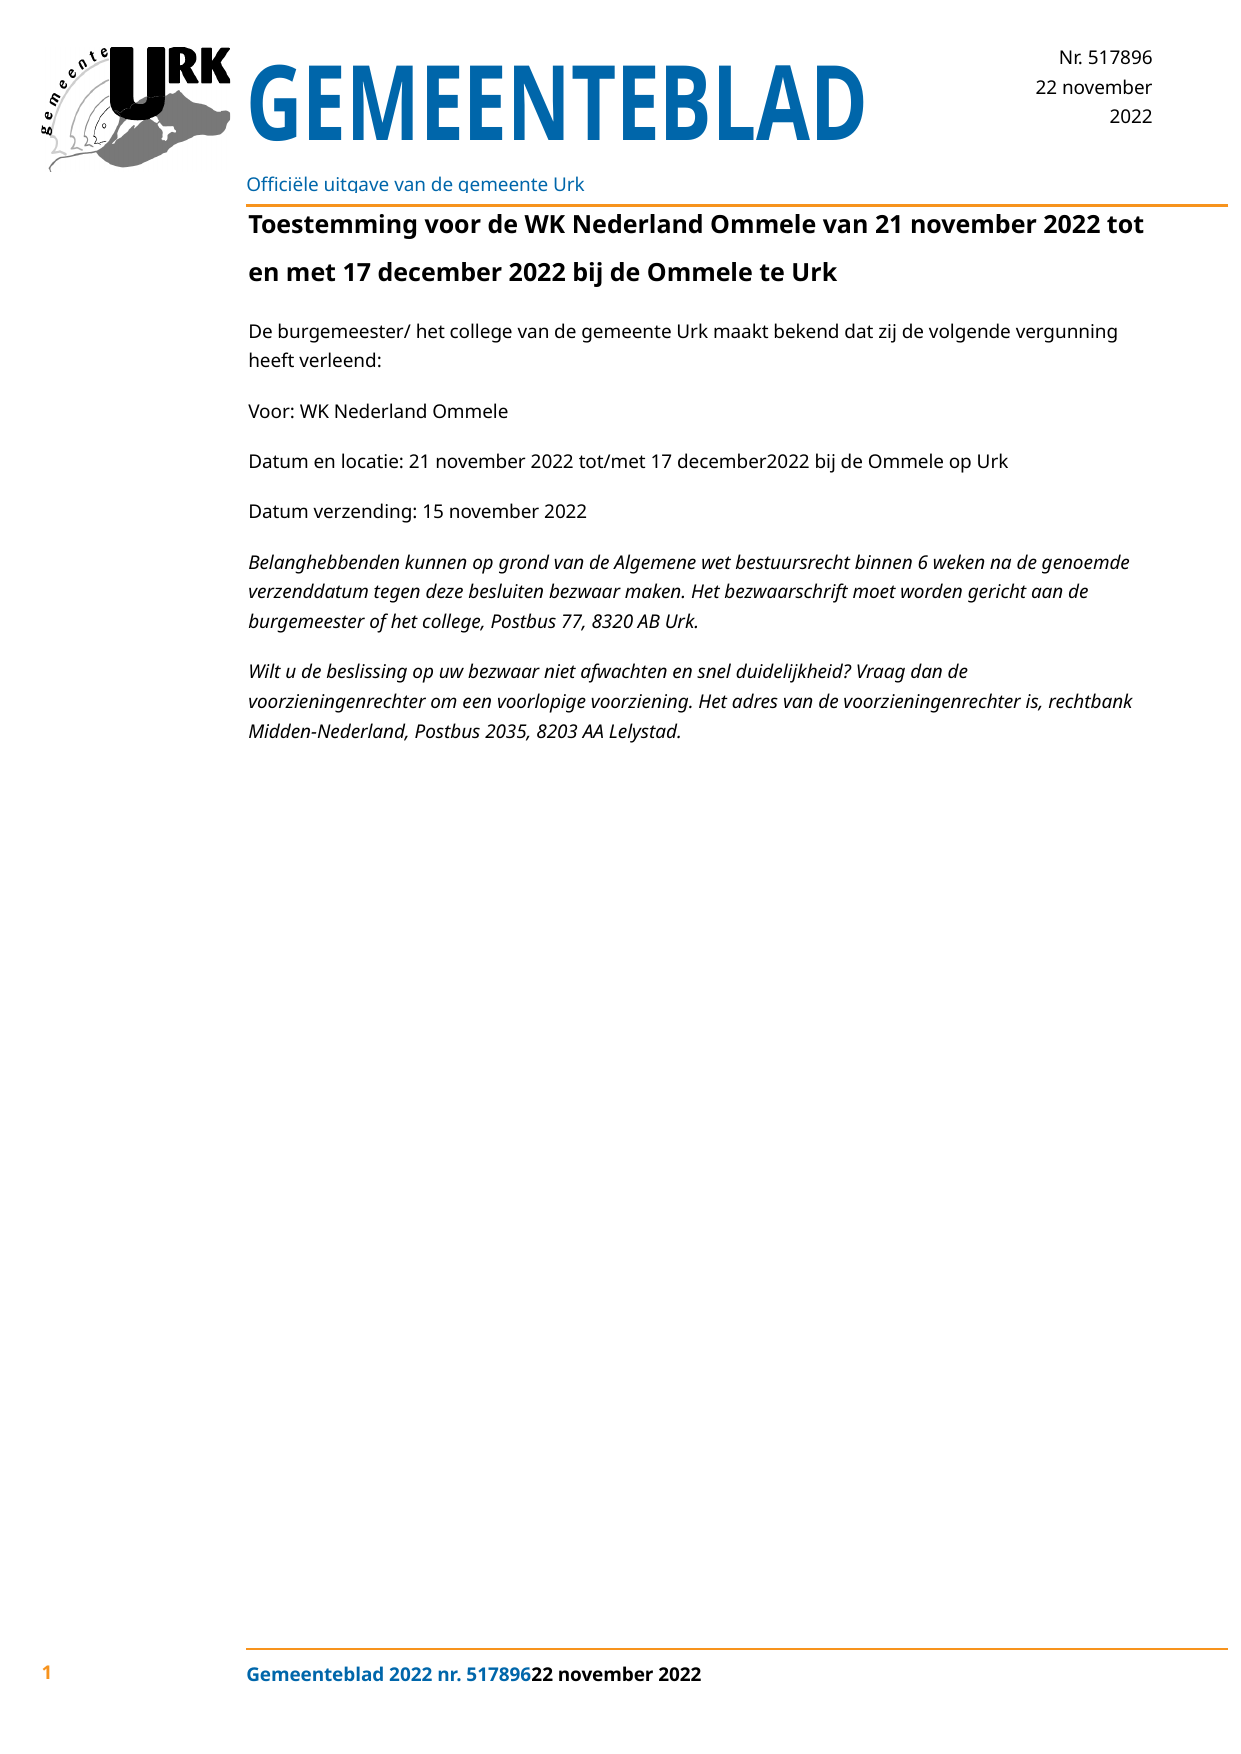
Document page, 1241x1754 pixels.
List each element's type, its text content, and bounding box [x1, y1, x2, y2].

text Datum en locatie: 21 november 2022 tot/met 17 december2022 bij de Ommele op Urk [248, 448, 1152, 474]
text Belanghebbenden kunnen op grond van de Algemene wet bestuursrecht binnen 6 weken na de genoemde verzenddatum tegen deze besluiten bezwaar maken. Het bezwaarschrift moet worden gericht aan de burgemeester of het college, Postbus 77, 8320 AB Urk. [248, 549, 1152, 634]
text Datum verzending: 15 november 2022 [248, 499, 1152, 524]
text Voor: WK Nederland Ommele [248, 398, 1152, 424]
picture [41, 47, 231, 172]
text Toestemming voor de WK Nederland Ommele van 21 november 2022 tot en met 17 december 2022 bij de Ommele te Urk [248, 207, 1152, 288]
text Wilt u de beslissing op uw bezwaar niet afwachten en snel duidelijkheid? Vraag dan de voorzieningenrechter om een voorlopige voorziening. Het adres van de voorzieningenrechter is, rechtbank Midden-Nederland, Postbus 2035, 8203 AA Lelystad. [248, 659, 1152, 744]
text De burgemeester/ het college van de gemeente Urk maakt bekend dat zij de volgende vergunning heeft verleend: [248, 318, 1152, 373]
